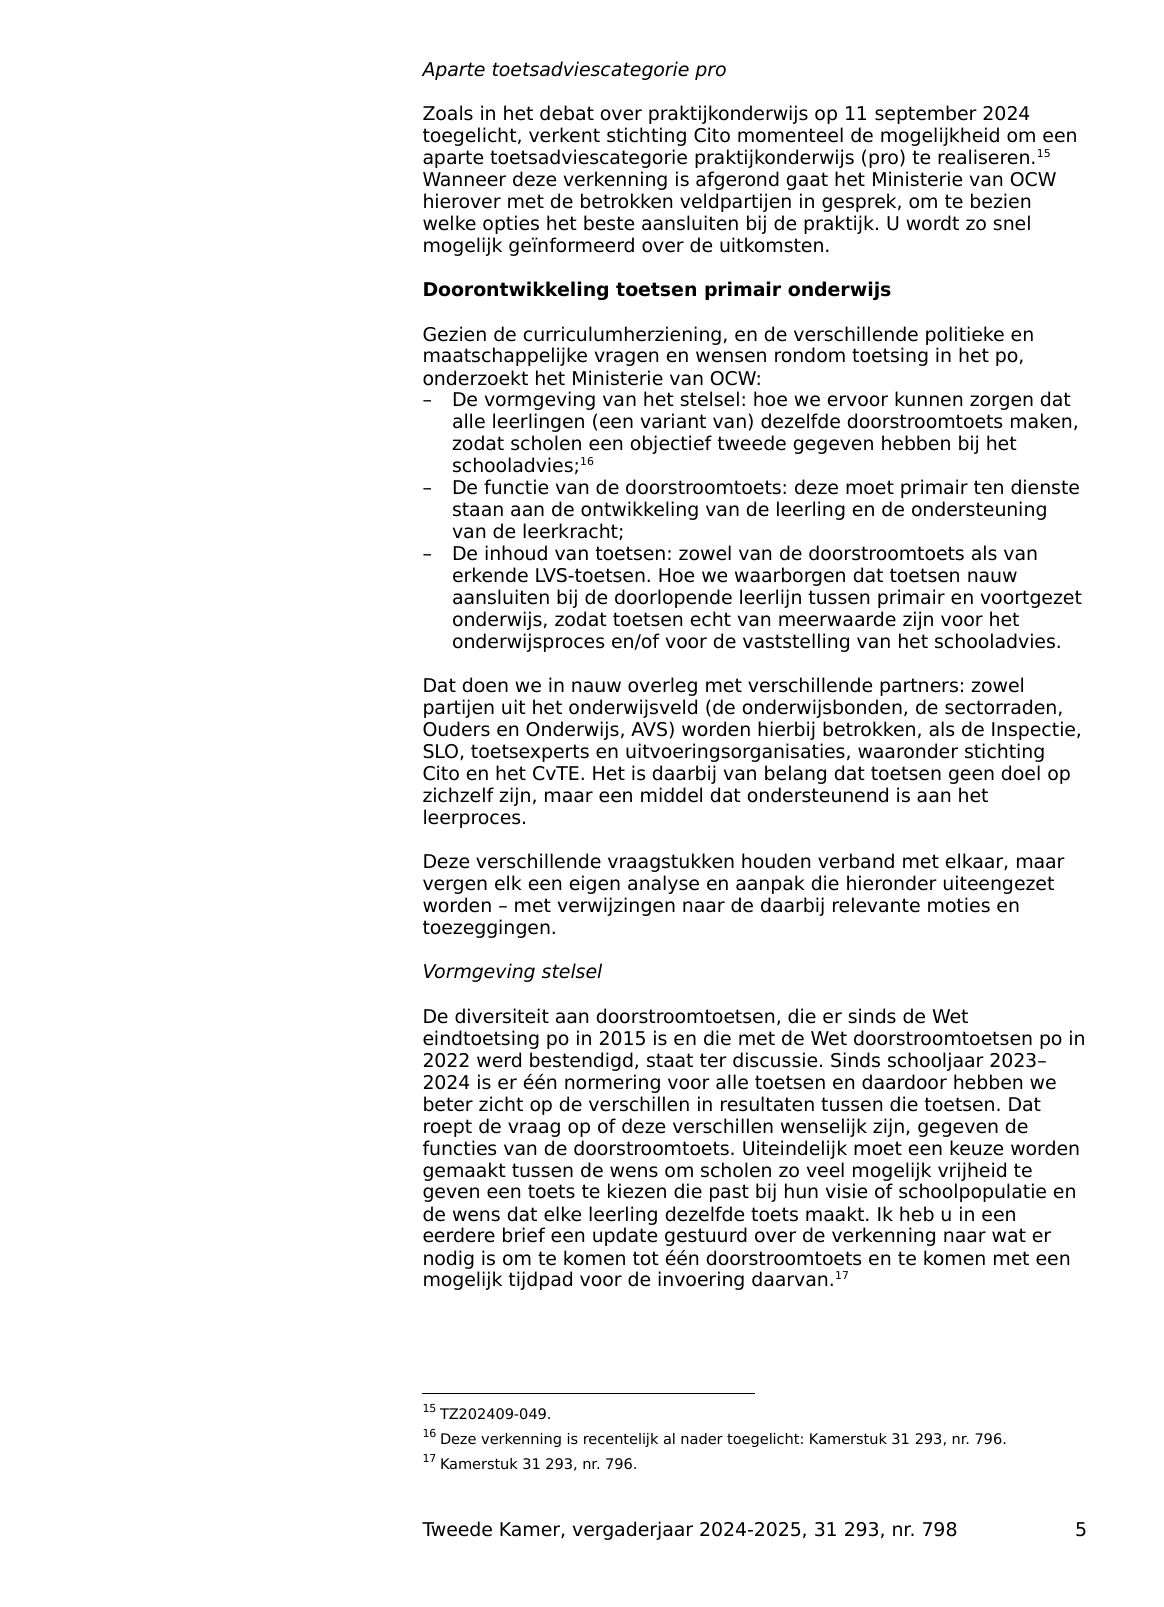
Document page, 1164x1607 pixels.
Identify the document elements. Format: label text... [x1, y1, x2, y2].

text De diversiteit aan doorstroomtoetsen, die er sinds de Wet eindtoetsing po in 2015 is en die met de Wet doorstroomtoetsen po in 2022 werd bestendigd, staat ter discussie. Sinds schooljaar 2023–2024 is er één normering voor alle toetsen en daardoor hebben we beter zicht op de verschillen in resultaten tussen die toetsen. Dat roept de vraag op of deze verschillen wenselijk zijn, gegeven de functies van de doorstroomtoets. Uiteindelijk moet een keuze worden gemaakt tussen de wens om scholen zo veel mogelijk vrijheid te geven een toets te kiezen die past bij hun visie of schoolpopulatie en de wens dat elke leerling dezelfde toets maakt. Ik heb u in een eerdere brief een update gestuurd over de verkenning naar wat er nodig is om te komen tot één doorstroomtoets en te komen met een mogelijk tijdpad voor de invoering daarvan. [422, 1006, 1087, 1291]
text – De vormgeving van het stelsel: hoe we ervoor kunnen zorgen dat alle leerlingen (een variant van) dezelfde doorstroomtoets maken, zodat scholen een objectief tweede gegeven hebben bij het schooladvies; [422, 389, 1087, 477]
text Gezien de curriculumherziening, en de verschillende politieke en maatschappelijke vragen en wensen rondom toetsing in het po, onderzoekt het Ministerie van OCW: [422, 323, 1087, 389]
subtitle Vormgeving stelsel [422, 961, 1087, 983]
text – De functie van de doorstroomtoets: deze moet primair ten dienste staan aan de ontwikkeling van de leerling en de ondersteuning van de leerkracht; [422, 477, 1087, 543]
subtitle Doorontwikkeling toetsen primair onderwijs [422, 279, 1087, 301]
text Deze verkenning is recentelijk al nader toegelicht: Kamerstuk 31 293, nr. 796. [422, 1427, 1087, 1449]
text Dat doen we in nauw overleg met verschillende partners: zowel partijen uit het onderwijsveld (de onderwijsbonden, de sectorraden, Ouders en Onderwijs, AVS) worden hierbij betrokken, als de Inspectie, SLO, toetsexperts en uitvoeringsorganisaties, waaronder stichting Cito en het CvTE. Het is daarbij van belang dat toetsen geen doel op zichzelf zijn, maar een middel dat ondersteunend is aan het leerproces. [422, 675, 1087, 829]
text Kamerstuk 31 293, nr. 796. [422, 1452, 1087, 1474]
text Deze verschillende vraagstukken houden verband met elkaar, maar vergen elk een eigen analyse en aanpak die hieronder uiteengezet worden – met verwijzingen naar de daarbij relevante moties en toezeggingen. [422, 851, 1087, 939]
subtitle Aparte toetsadviescategorie pro [422, 59, 1087, 81]
text Zoals in het debat over praktijkonderwijs op 11 september 2024 toegelicht, verkent stichting Cito momenteel de mogelijkheid om een aparte toetsadviescategorie praktijkonderwijs (pro) te realiseren. Wanneer deze verkenning is afgerond gaat het Ministerie van OCW hierover met de betrokken veldpartijen in gesprek, om te bezien welke opties het beste aansluiten bij de praktijk. U wordt zo snel mogelijk geïnformeerd over de uitkomsten. [422, 103, 1087, 257]
text – De inhoud van toetsen: zowel van de doorstroomtoets als van erkende LVS-toetsen. Hoe we waarborgen dat toetsen nauw aansluiten bij de doorlopende leerlijn tussen primair en voortgezet onderwijs, zodat toetsen echt van meerwaarde zijn voor het onderwijsproces en/of voor de vaststelling van het schooladvies. [422, 543, 1087, 653]
text TZ202409-049. [422, 1402, 1087, 1424]
